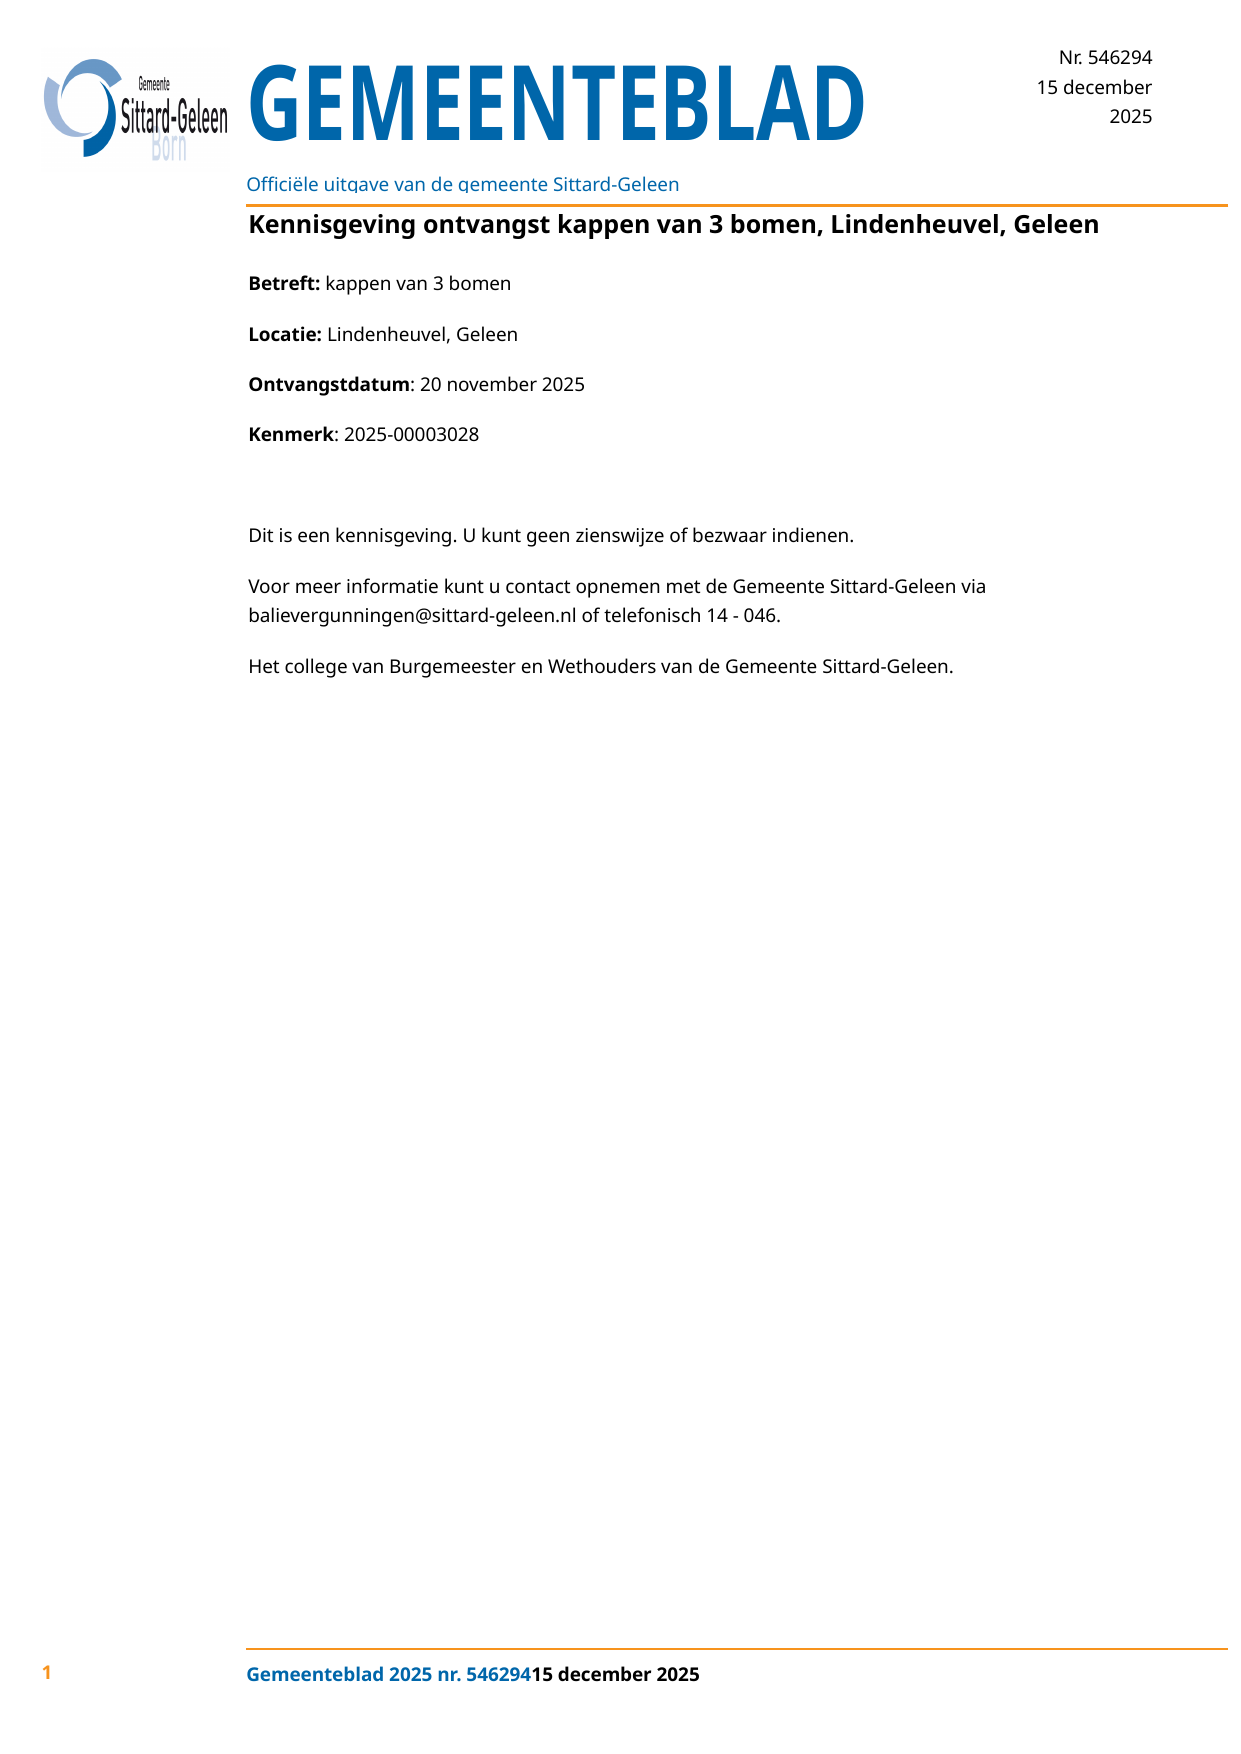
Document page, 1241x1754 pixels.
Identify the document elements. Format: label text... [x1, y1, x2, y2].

text Betreft: kappen van 3 bomen [248, 270, 1152, 296]
text Locatie: Lindenheuvel, Geleen [248, 321, 1152, 346]
text Ontvangstdatum: 20 november 2025 [248, 371, 1152, 397]
text Het college van Burgemeester en Wethouders van de Gemeente Sittard-Geleen. [248, 653, 1152, 678]
text Dit is een kennisgeving. U kunt geen zienswijze of bezwaar indienen. [248, 522, 1152, 548]
text Kennisgeving ontvangst kappen van 3 bomen, Lindenheuvel, Geleen [248, 207, 1152, 241]
text Voor meer informatie kunt u contact opnemen met de Gemeente Sittard-Geleen via balievergunningen@sittard-geleen.nl of telefonisch 14 - 046. [248, 573, 1152, 628]
text Kenmerk: 2025-00003028 [248, 422, 1152, 447]
picture [41, 47, 231, 172]
